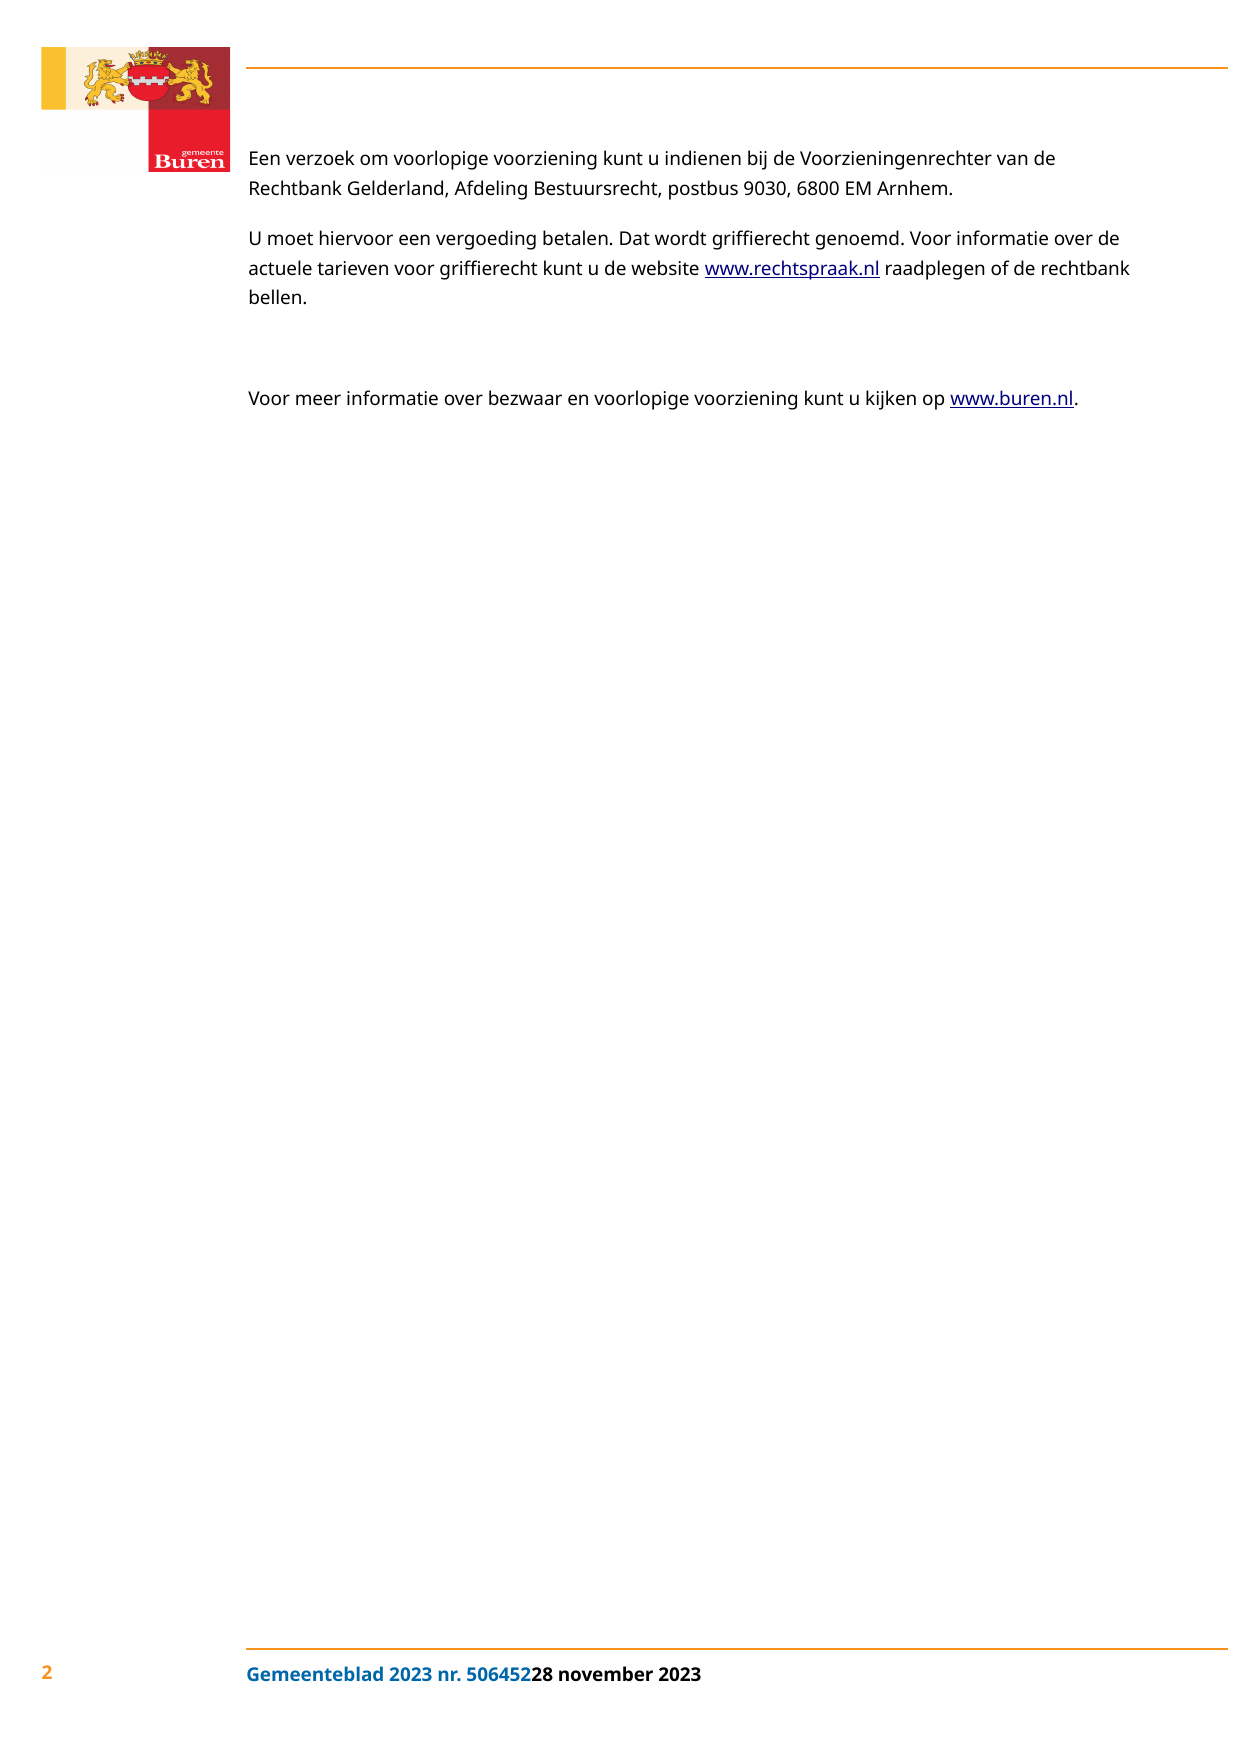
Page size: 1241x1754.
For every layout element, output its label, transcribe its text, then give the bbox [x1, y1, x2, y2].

text Voor meer informatie over bezwaar en voorlopige voorziening kunt u kijken op www.buren.nl. [248, 385, 1152, 411]
picture [41, 47, 231, 172]
text Een verzoek om voorlopige voorziening kunt u indienen bij de Voorzieningenrechter van de Rechtbank Gelderland, Afdeling Bestuursrecht, postbus 9030, 6800 EM Arnhem. [248, 145, 1152, 201]
text U moet hiervoor een vergoeding betalen. Dat wordt griffierecht genoemd. Voor informatie over de actuele tarieven voor griffierecht kunt u de website www.rechtspraak.nl raadplegen of de rechtbank bellen. [248, 225, 1152, 310]
